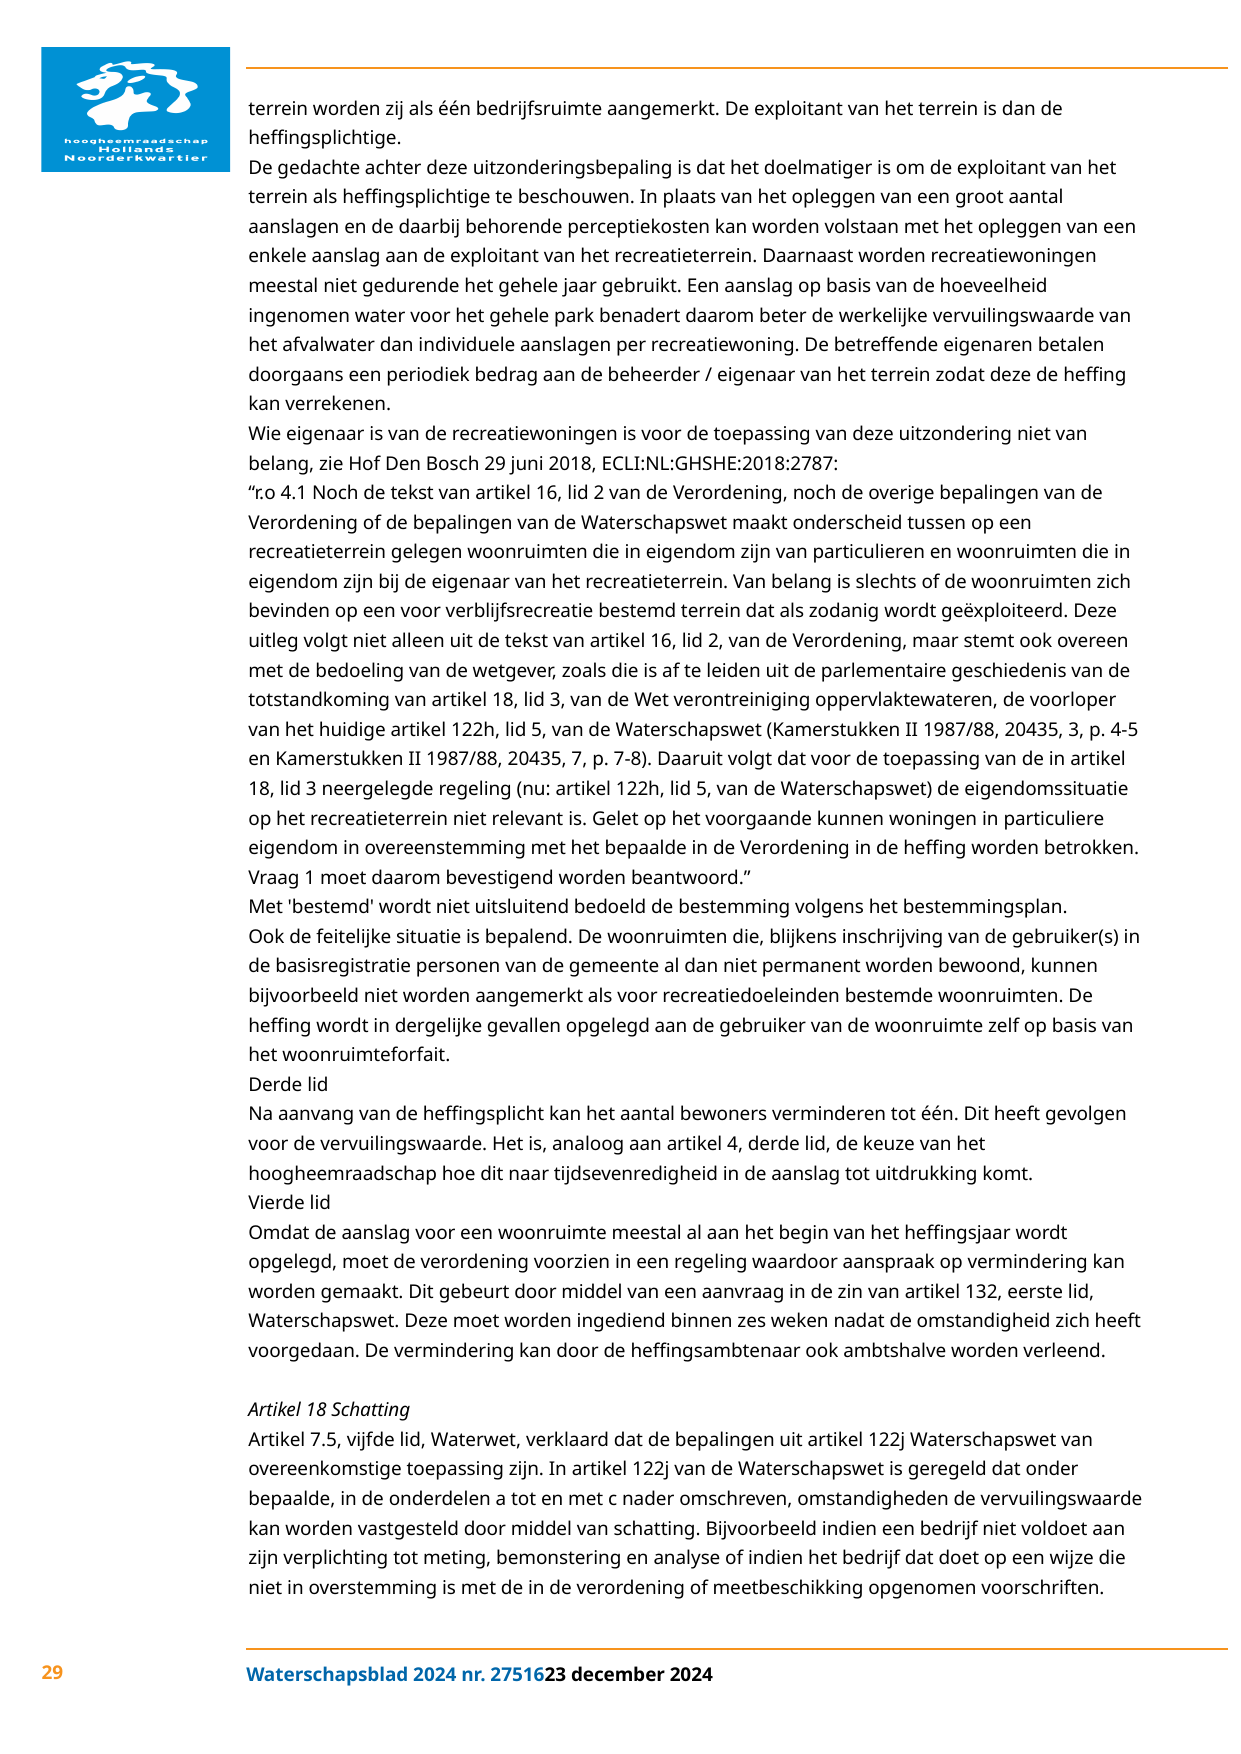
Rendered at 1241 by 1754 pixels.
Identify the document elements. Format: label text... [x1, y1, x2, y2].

text De gedachte achter deze uitzonderingsbepaling is dat het doelmatiger is om de exploitant van het terrein als heffingsplichtige te beschouwen. In plaats van het opleggen van een groot aantal aanslagen en de daarbij behorende perceptiekosten kan worden volstaan met het opleggen van een enkele aanslag aan de exploitant van het recreatieterrein. Daarnaast worden recreatiewoningen meestal niet gedurende het gehele jaar gebruikt. Een aanslag op basis van de hoeveelheid ingenomen water voor het gehele park benadert daarom beter de werkelijke vervuilingswaarde van het afvalwater dan individuele aanslagen per recreatiewoning. De betreffende eigenaren betalen doorgaans een periodiek bedrag aan de beheerder / eigenaar van het terrein zodat deze de heffing kan verrekenen. [248, 154, 1152, 416]
text Derde lid [248, 1071, 1152, 1097]
text “r.o 4.1 Noch de tekst van artikel 16, lid 2 van de Verordening, noch de overige bepalingen van de Verordening of de bepalingen van de Waterschapswet maakt onderscheid tussen op een recreatieterrein gelegen woonruimten die in eigendom zijn van particulieren en woonruimten die in eigendom zijn bij de eigenaar van het recreatieterrein. Van belang is slechts of de woonruimten zich bevinden op een voor verblijfsrecreatie bestemd terrein dat als zodanig wordt geëxploiteerd. Deze uitleg volgt niet alleen uit de tekst van artikel 16, lid 2, van de Verordening, maar stemt ook overeen met de bedoeling van de wetgever, zoals die is af te leiden uit de parlementaire geschiedenis van de totstandkoming van artikel 18, lid 3, van de Wet verontreiniging oppervlaktewateren, de voorloper van het huidige artikel 122h, lid 5, van de Waterschapswet (Kamerstukken II 1987/88, 20435, 3, p. 4-5 en Kamerstukken II 1987/88, 20435, 7, p. 7-8). Daaruit volgt dat voor de toepassing van de in artikel 18, lid 3 neergelegde regeling (nu: artikel 122h, lid 5, van de Waterschapswet) de eigendomssituatie op het recreatieterrein niet relevant is. Gelet op het voorgaande kunnen woningen in particuliere eigendom in overeenstemming met het bepaalde in de Verordening in de heffing worden betrokken. Vraag 1 moet daarom bevestigend worden beantwoord.” [248, 479, 1152, 890]
picture [118, 62, 197, 112]
text Artikel 18 Schatting [248, 1396, 1152, 1422]
text Wie eigenaar is van de recreatiewoningen is voor de toepassing van deze uitzondering niet van belang, zie Hof Den Bosch 29 juni 2018, ECLI:NL:GHSHE:2018:2787: [248, 420, 1152, 476]
text Artikel 7.5, vijfde lid, Waterwet, verklaard dat de bepalingen uit artikel 122j Waterschapswet van overeenkomstige toepassing zijn. In artikel 122j van de Waterschapswet is geregeld dat onder bepaalde, in de onderdelen a tot en met c nader omschreven, omstandigheden de vervuilingswaarde kan worden vastgesteld door middel van schatting. Bijvoorbeeld indien een bedrijf niet voldoet aan zijn verplichting tot meting, bemonstering en analyse of indien het bedrijf dat doet op een wijze die niet in overstemming is met de in de verordening of meetbeschikking opgenomen voorschriften. [248, 1426, 1152, 1600]
text Ook de feitelijke situatie is bepalend. De woonruimten die, blijkens inschrijving van de gebruiker(s) in de basisregistratie personen van de gemeente al dan niet permanent worden bewoond, kunnen bijvoorbeeld niet worden aangemerkt als voor recreatiedoeleinden bestemde woonruimten. De heffing wordt in dergelijke gevallen opgelegd aan de gebruiker van de woonruimte zelf op basis van het woonruimteforfait. [248, 923, 1152, 1067]
picture [88, 87, 157, 130]
text Met 'bestemd' wordt niet uitsluitend bedoeld de bestemming volgens het bestemmingsplan. [248, 893, 1152, 919]
picture [129, 76, 144, 82]
text Vierde lid [248, 1189, 1152, 1215]
text Na aanvang van de heffingsplicht kan het aantal bewoners verminderen tot één. Dit heeft gevolgen voor de vervuilingswaarde. Het is, analoog aan artikel 4, derde lid, de keuze van het hoogheemraadschap hoe dit naar tijdsevenredigheid in de aanslag tot uitdrukking komt. [248, 1101, 1152, 1186]
text Omdat de aanslag voor een woonruimte meestal al aan het begin van het heffingsjaar wordt opgelegd, moet de verordening voorzien in een regeling waardoor aanspraak op vermindering kan worden gemaakt. Dit gebeurt door middel van een aanvraag in de zin van artikel 132, eerste lid, Waterschapswet. Deze moet worden ingediend binnen zes weken nadat de omstandigheid zich heeft voorgedaan. De vermindering kan door de heffingsambtenaar ook ambtshalve worden verleend. [248, 1219, 1152, 1363]
picture [78, 64, 122, 99]
text terrein worden zij als één bedrijfsruimte aangemerkt. De exploitant van het terrein is dan de heffingsplichtige. [248, 95, 1152, 150]
